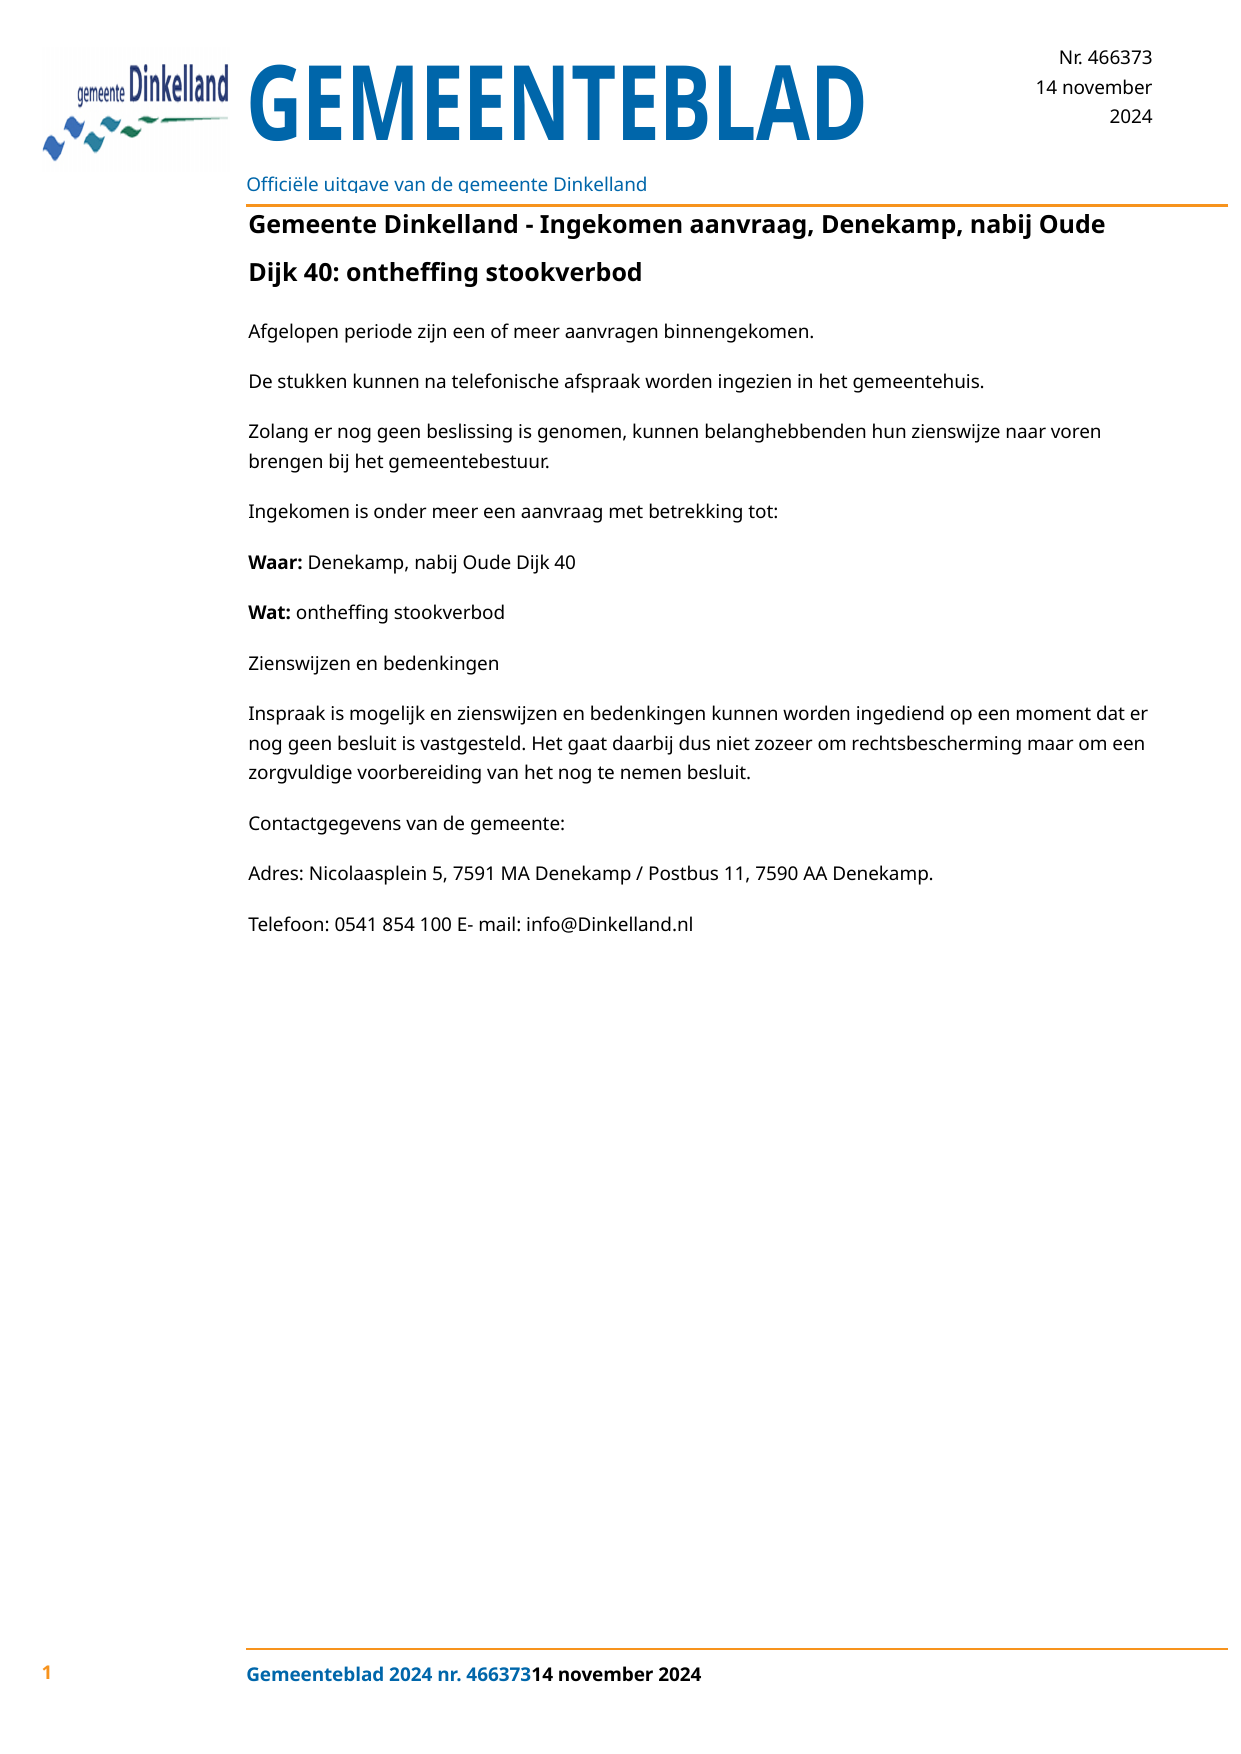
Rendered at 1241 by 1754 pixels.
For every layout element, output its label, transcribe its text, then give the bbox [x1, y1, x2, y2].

text Ingekomen is onder meer een aanvraag met betrekking tot: [248, 499, 1152, 524]
picture [41, 47, 231, 172]
text Gemeente Dinkelland - Ingekomen aanvraag, Denekamp, nabij Oude Dijk 40: ontheffing stookverbod [248, 207, 1152, 288]
text Afgelopen periode zijn een of meer aanvragen binnengekomen. [248, 318, 1152, 344]
text Zolang er nog geen beslissing is genomen, kunnen belanghebbenden hun zienswijze naar voren brengen bij het gemeentebestuur. [248, 419, 1152, 474]
text De stukken kunnen na telefonische afspraak worden ingezien in het gemeentehuis. [248, 368, 1152, 394]
text Adres: Nicolaasplein 5, 7591 MA Denekamp / Postbus 11, 7590 AA Denekamp. [248, 860, 1152, 886]
text Waar: Denekamp, nabij Oude Dijk 40 [248, 549, 1152, 575]
text Wat: ontheffing stookverbod [248, 599, 1152, 625]
text Zienswijzen en bedenkingen [248, 650, 1152, 676]
text Telefoon: 0541 854 100 E- mail: info@Dinkelland.nl [248, 911, 1152, 937]
text Inspraak is mogelijk en zienswijzen en bedenkingen kunnen worden ingediend op een moment dat er nog geen besluit is vastgesteld. Het gaat daarbij dus niet zozeer om rechtsbescherming maar om een zorgvuldige voorbereiding van het nog te nemen besluit. [248, 700, 1152, 785]
text Contactgegevens van de gemeente: [248, 810, 1152, 836]
